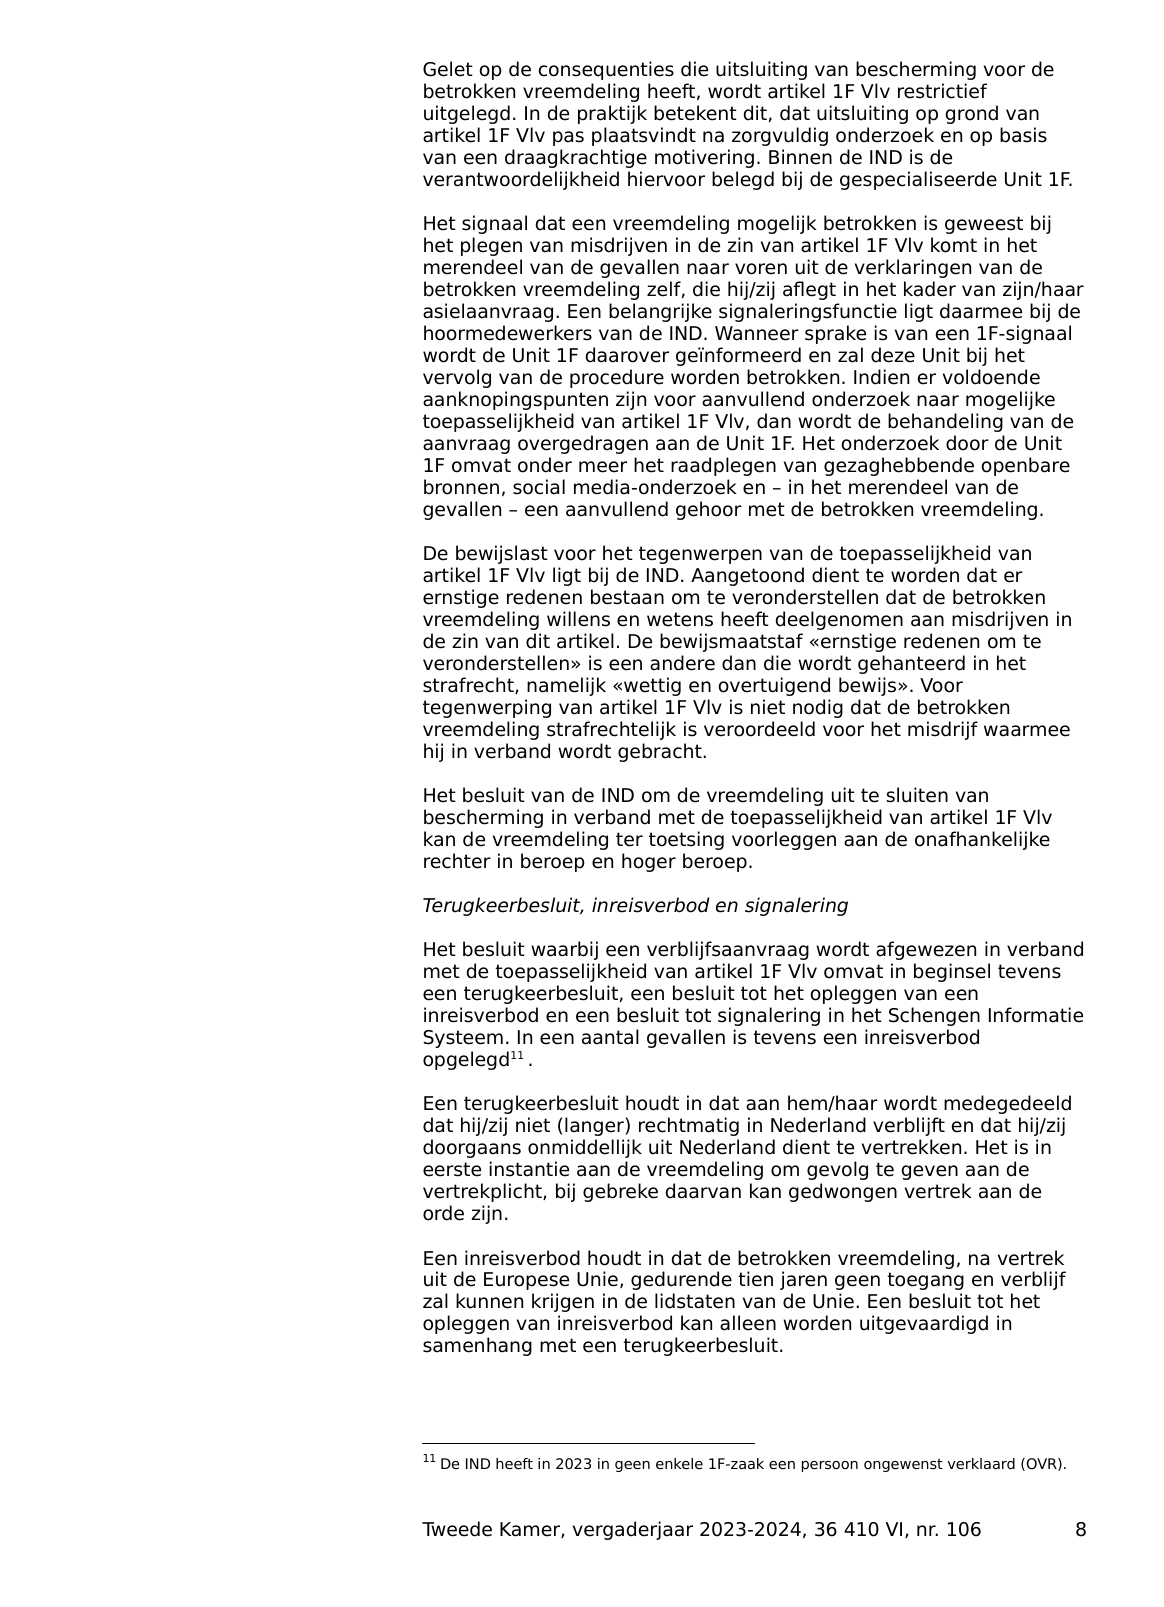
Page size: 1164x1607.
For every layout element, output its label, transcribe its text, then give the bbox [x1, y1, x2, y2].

text Het besluit van de IND om de vreemdeling uit te sluiten van bescherming in verband met de toepasselijkheid van artikel 1F Vlv kan de vreemdeling ter toetsing voorleggen aan de onafhankelijke rechter in beroep en hoger beroep. [422, 785, 1087, 873]
subtitle Terugkeerbesluit, inreisverbod en signalering [422, 895, 1087, 917]
text Gelet op de consequenties die uitsluiting van bescherming voor de betrokken vreemdeling heeft, wordt artikel 1F Vlv restrictief uitgelegd. In de praktijk betekent dit, dat uitsluiting op grond van artikel 1F Vlv pas plaatsvindt na zorgvuldig onderzoek en op basis van een draagkrachtige motivering. Binnen de IND is de verantwoordelijkheid hiervoor belegd bij de gespecialiseerde Unit 1F. [422, 59, 1087, 191]
text Een terugkeerbesluit houdt in dat aan hem/haar wordt medegedeeld dat hij/zij niet (langer) rechtmatig in Nederland verblijft en dat hij/zij doorgaans onmiddellijk uit Nederland dient te vertrekken. Het is in eerste instantie aan de vreemdeling om gevolg te geven aan de vertrekplicht, bij gebreke daarvan kan gedwongen vertrek aan de orde zijn. [422, 1093, 1087, 1225]
text Het besluit waarbij een verblijfsaanvraag wordt afgewezen in verband met de toepasselijkheid van artikel 1F Vlv omvat in beginsel tevens een terugkeerbesluit, een besluit tot het opleggen van een inreisverbod en een besluit tot signalering in het Schengen Informatie Systeem. In een aantal gevallen is tevens een inreisverbod opgelegd. [422, 939, 1087, 1071]
text De bewijslast voor het tegenwerpen van de toepasselijkheid van artikel 1F Vlv ligt bij de IND. Aangetoond dient te worden dat er ernstige redenen bestaan om te veronderstellen dat de betrokken vreemdeling willens en wetens heeft deelgenomen aan misdrijven in de zin van dit artikel. De bewijsmaatstaf «ernstige redenen om te veronderstellen» is een andere dan die wordt gehanteerd in het strafrecht, namelijk «wettig en overtuigend bewijs». Voor tegenwerping van artikel 1F Vlv is niet nodig dat de betrokken vreemdeling strafrechtelijk is veroordeeld voor het misdrijf waarmee hij in verband wordt gebracht. [422, 543, 1087, 763]
text De IND heeft in 2023 in geen enkele 1F-zaak een persoon ongewenst verklaard (OVR). [422, 1452, 1087, 1474]
text Het signaal dat een vreemdeling mogelijk betrokken is geweest bij het plegen van misdrijven in de zin van artikel 1F Vlv komt in het merendeel van de gevallen naar voren uit de verklaringen van de betrokken vreemdeling zelf, die hij/zij aflegt in het kader van zijn/haar asielaanvraag. Een belangrijke signaleringsfunctie ligt daarmee bij de hoormedewerkers van de IND. Wanneer sprake is van een 1F-signaal wordt de Unit 1F daarover geïnformeerd en zal deze Unit bij het vervolg van de procedure worden betrokken. Indien er voldoende aanknopingspunten zijn voor aanvullend onderzoek naar mogelijke toepasselijkheid van artikel 1F Vlv, dan wordt de behandeling van de aanvraag overgedragen aan de Unit 1F. Het onderzoek door de Unit 1F omvat onder meer het raadplegen van gezaghebbende openbare bronnen, social media-onderzoek en – in het merendeel van de gevallen – een aanvullend gehoor met de betrokken vreemdeling. [422, 213, 1087, 521]
text Een inreisverbod houdt in dat de betrokken vreemdeling, na vertrek uit de Europese Unie, gedurende tien jaren geen toegang en verblijf zal kunnen krijgen in de lidstaten van de Unie. Een besluit tot het opleggen van inreisverbod kan alleen worden uitgevaardigd in samenhang met een terugkeerbesluit. [422, 1247, 1087, 1357]
